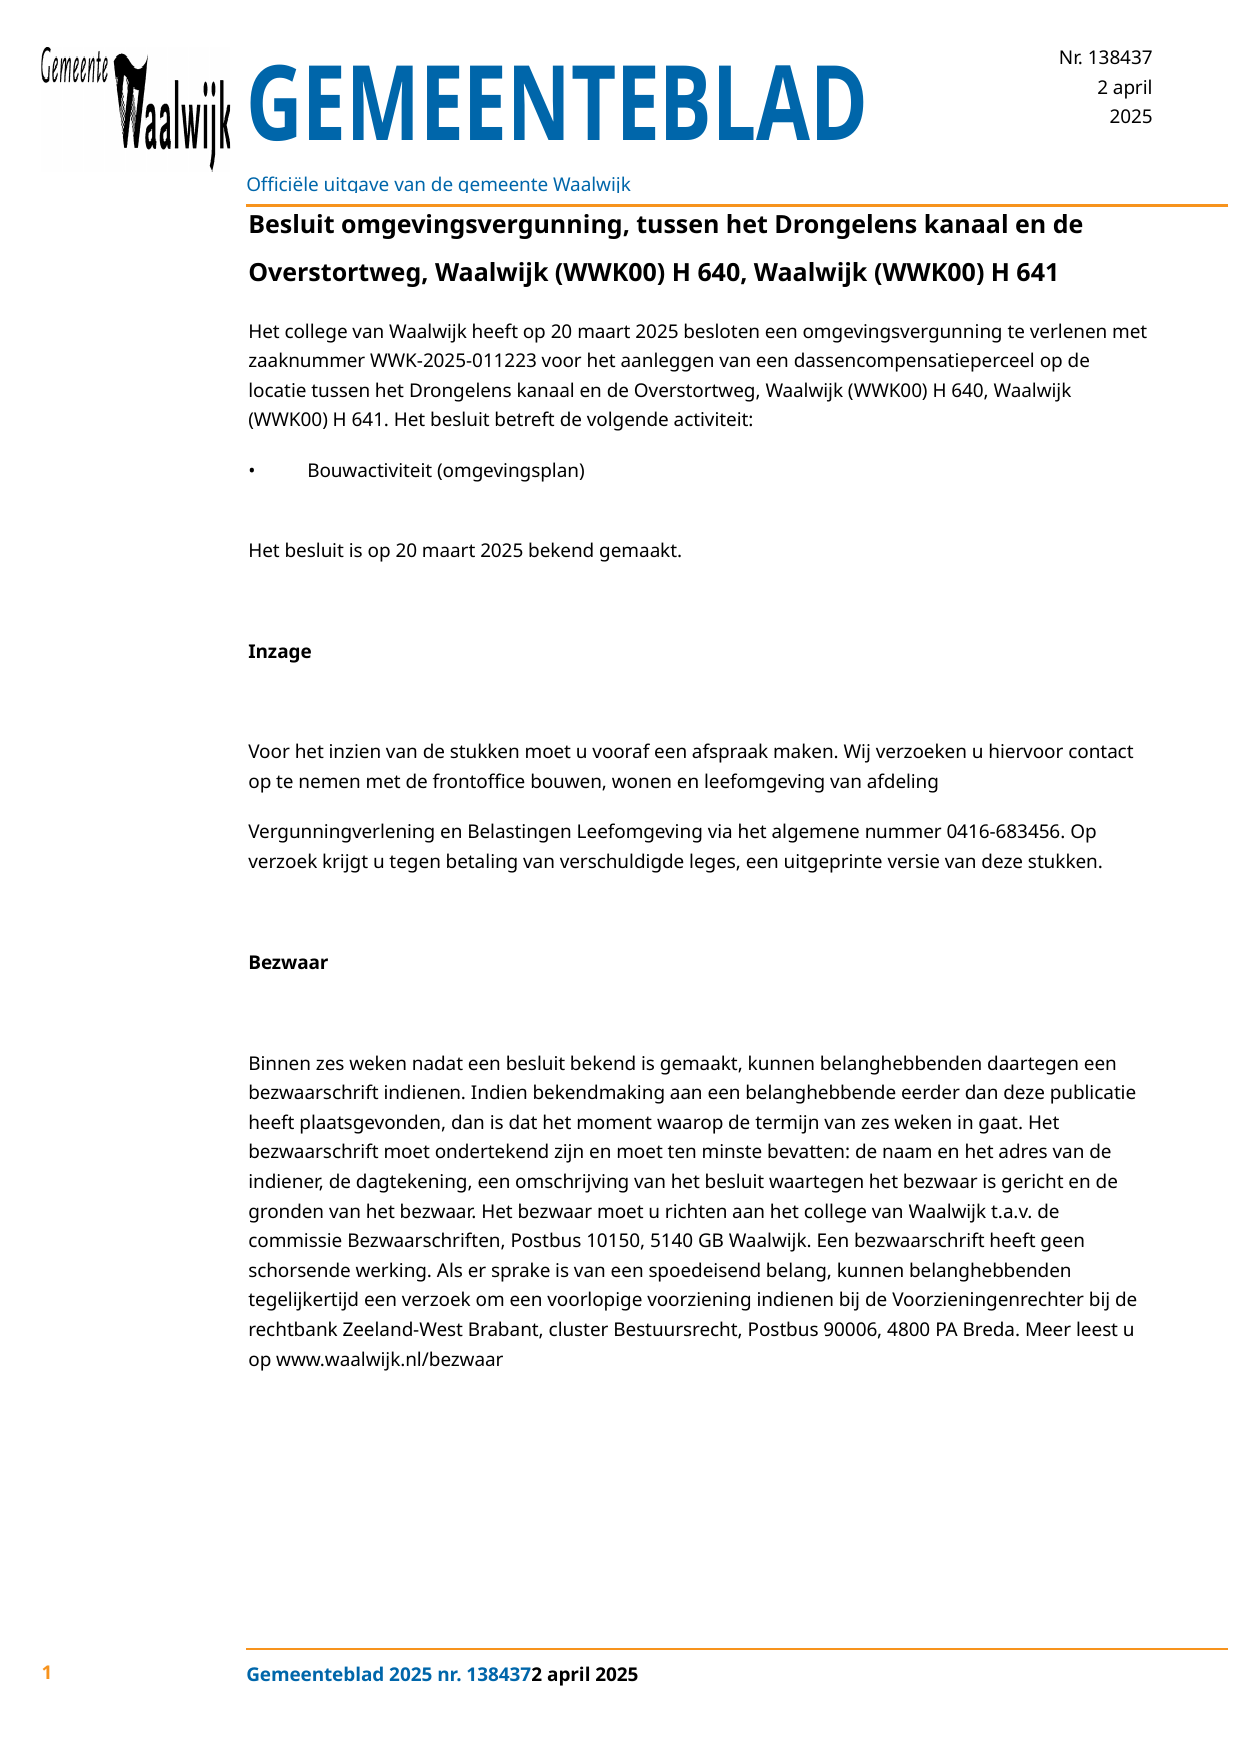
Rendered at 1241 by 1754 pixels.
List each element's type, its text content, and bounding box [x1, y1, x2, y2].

text Voor het inzien van de stukken moet u vooraf een afspraak maken. Wij verzoeken u hiervoor contact op te nemen met de frontoffice bouwen, wonen en leefomgeving van afdeling [248, 739, 1152, 794]
text Besluit omgevingsvergunning, tussen het Drongelens kanaal en de Overstortweg, Waalwijk (WWK00) H 640, Waalwijk (WWK00) H 641 [248, 207, 1152, 288]
list Bouwactiviteit (omgevingsplan) [248, 457, 1152, 483]
text Vergunningverlening en Belastingen Leefomgeving via het algemene nummer 0416-683456. Op verzoek krijgt u tegen betaling van verschuldigde leges, een uitgeprinte versie van deze stukken. [248, 819, 1152, 874]
text Bezwaar [248, 949, 1152, 975]
text Binnen zes weken nadat een besluit bekend is gemaakt, kunnen belanghebbenden daartegen een bezwaarschrift indienen. Indien bekendmaking aan een belanghebbende eerder dan deze publicatie heeft plaatsgevonden, dan is dat het moment waarop de termijn van zes weken in gaat. Het bezwaarschrift moet ondertekend zijn en moet ten minste bevatten: de naam en het adres van de indiener, de dagtekening, een omschrijving van het besluit waartegen het bezwaar is gericht en de gronden van het bezwaar. Het bezwaar moet u richten aan het college van Waalwijk t.a.v. de commissie Bezwaarschriften, Postbus 10150, 5140 GB Waalwijk. Een bezwaarschrift heeft geen schorsende werking. Als er sprake is van een spoedeisend belang, kunnen belanghebbenden tegelijkertijd een verzoek om een voorlopige voorziening indienen bij de Voorzieningenrechter bij de rechtbank Zeeland-West Brabant, cluster Bestuursrecht, Postbus 90006, 4800 PA Breda. Meer leest u op www.waalwijk.nl/bezwaar [248, 1050, 1152, 1372]
text Het college van Waalwijk heeft op 20 maart 2025 besloten een omgevingsvergunning te verlenen met zaaknummer WWK-2025-011223 voor het aanleggen van een dassencompensatieperceel op de locatie tussen het Drongelens kanaal en de Overstortweg, Waalwijk (WWK00) H 640, Waalwijk (WWK00) H 641. Het besluit betreft de volgende activiteit: [248, 318, 1152, 432]
text Inzage [248, 638, 1152, 664]
text Het besluit is op 20 maart 2025 bekend gemaakt. [248, 537, 1152, 563]
picture [41, 47, 231, 172]
